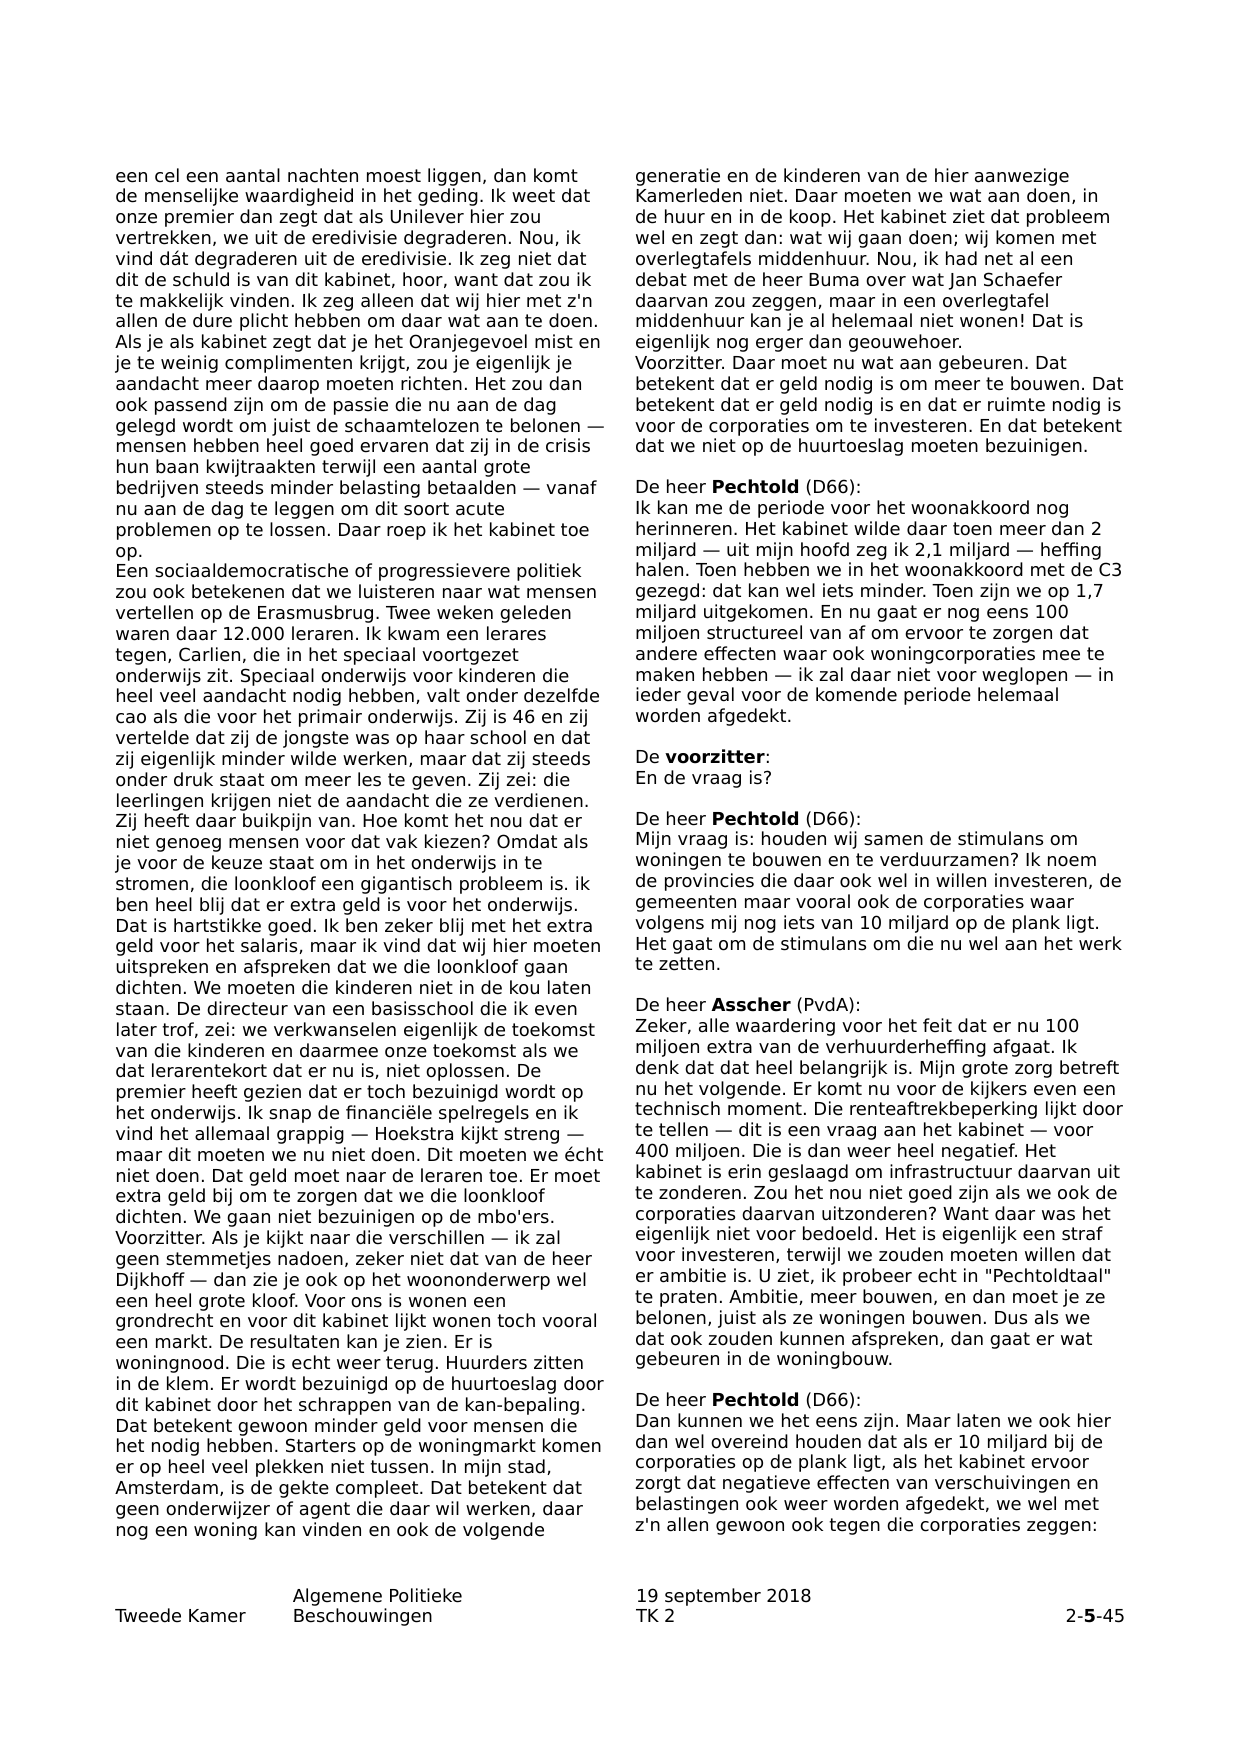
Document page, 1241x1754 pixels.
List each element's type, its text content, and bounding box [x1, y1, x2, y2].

text De heer Pechtold (D66): [635, 477, 1125, 498]
text een cel een aantal nachten moest liggen, dan komt de menselijke waardigheid in het geding. Ik weet dat onze premier dan zegt dat als Unilever hier zou vertrekken, we uit de eredivisie degraderen. Nou, ik vind dát degraderen uit de eredivisie. Ik zeg niet dat dit de schuld is van dit kabinet, hoor, want dat zou ik te makkelijk vinden. Ik zeg alleen dat wij hier met z'n allen de dure plicht hebben om daar wat aan te doen. Als je als kabinet zegt dat je het Oranjegevoel mist en je te weinig complimenten krijgt, zou je eigenlijk je aandacht meer daarop moeten richten. Het zou dan ook passend zijn om de passie die nu aan de dag gelegd wordt om juist de schaamtelozen te belonen — mensen hebben heel goed ervaren dat zij in de crisis hun baan kwijtraakten terwijl een aantal grote bedrijven steeds minder belasting betaalden — vanaf nu aan de dag te leggen om dit soort acute problemen op te lossen. Daar roep ik het kabinet toe op. [115, 165, 605, 561]
text generatie en de kinderen van de hier aanwezige Kamerleden niet. Daar moeten we wat aan doen, in de huur en in de koop. Het kabinet ziet dat probleem wel en zegt dan: wat wij gaan doen; wij komen met overlegtafels middenhuur. Nou, ik had net al een debat met de heer Buma over wat Jan Schaefer daarvan zou zeggen, maar in een overlegtafel middenhuur kan je al helemaal niet wonen! Dat is eigenlijk nog erger dan geouwehoer. [635, 165, 1125, 353]
text De voorzitter: [635, 747, 1125, 768]
text Mijn vraag is: houden wij samen de stimulans om woningen te bouwen en te verduurzamen? Ik noem de provincies die daar ook wel in willen investeren, de gemeenten maar vooral ook de corporaties waar volgens mij nog iets van 10 miljard op de plank ligt. Het gaat om de stimulans om die nu wel aan het werk te zetten. [635, 829, 1125, 975]
text Voorzitter. Als je kijkt naar die verschillen — ik zal geen stemmetjes nadoen, zeker niet dat van de heer Dijkhoff — dan zie je ook op het woononderwerp wel een heel grote kloof. Voor ons is wonen een grondrecht en voor dit kabinet lijkt wonen toch vooral een markt. De resultaten kan je zien. Er is woningnood. Die is echt weer terug. Huurders zitten in de klem. Er wordt bezuinigd op de huurtoeslag door dit kabinet door het schrappen van de kan-bepaling. Dat betekent gewoon minder geld voor mensen die het nodig hebben. Starters op de woningmarkt komen er op heel veel plekken niet tussen. In mijn stad, Amsterdam, is de gekte compleet. Dat betekent dat geen onderwijzer of agent die daar wil werken, daar nog een woning kan vinden en ook de volgende [115, 1228, 605, 1540]
text Een sociaaldemocratische of progressievere politiek zou ook betekenen dat we luisteren naar wat mensen vertellen op de Erasmusbrug. Twee weken geleden waren daar 12.000 leraren. Ik kwam een lerares tegen, Carlien, die in het speciaal voortgezet onderwijs zit. Speciaal onderwijs voor kinderen die heel veel aandacht nodig hebben, valt onder dezelfde cao als die voor het primair onderwijs. Zij is 46 en zij vertelde dat zij de jongste was op haar school en dat zij eigenlijk minder wilde werken, maar dat zij steeds onder druk staat om meer les te geven. Zij zei: die leerlingen krijgen niet de aandacht die ze verdienen. Zij heeft daar buikpijn van. Hoe komt het nou dat er niet genoeg mensen voor dat vak kiezen? Omdat als je voor de keuze staat om in het onderwijs in te stromen, die loonkloof een gigantisch probleem is. ik ben heel blij dat er extra geld is voor het onderwijs. Dat is hartstikke goed. Ik ben zeker blij met het extra geld voor het salaris, maar ik vind dat wij hier moeten uitspreken en afspreken dat we die loonkloof gaan dichten. We moeten die kinderen niet in de kou laten staan. De directeur van een basisschool die ik even later trof, zei: we verkwanselen eigenlijk de toekomst van die kinderen en daarmee onze toekomst als we dat lerarentekort dat er nu is, niet oplossen. De premier heeft gezien dat er toch bezuinigd wordt op het onderwijs. Ik snap de financiële spelregels en ik vind het allemaal grappig — Hoekstra kijkt streng — maar dit moeten we nu niet doen. Dit moeten we écht niet doen. Dat geld moet naar de leraren toe. Er moet extra geld bij om te zorgen dat we die loonkloof dichten. We gaan niet bezuinigen op de mbo'ers. [115, 561, 605, 1228]
text Voorzitter. Daar moet nu wat aan gebeuren. Dat betekent dat er geld nodig is om meer te bouwen. Dat betekent dat er geld nodig is en dat er ruimte nodig is voor de corporaties om te investeren. En dat betekent dat we niet op de huurtoeslag moeten bezuinigen. [635, 353, 1125, 457]
text De heer Pechtold (D66): [635, 808, 1125, 829]
text Dan kunnen we het eens zijn. Maar laten we ook hier dan wel overeind houden dat als er 10 miljard bij de corporaties op de plank ligt, als het kabinet ervoor zorgt dat negatieve effecten van verschuivingen en belastingen ook weer worden afgedekt, we wel met z'n allen gewoon ook tegen die corporaties zeggen: [635, 1411, 1125, 1536]
text De heer Pechtold (D66): [635, 1390, 1125, 1411]
text Zeker, alle waardering voor het feit dat er nu 100 miljoen extra van de verhuurderheffing afgaat. Ik denk dat dat heel belangrijk is. Mijn grote zorg betreft nu het volgende. Er komt nu voor de kijkers even een technisch moment. Die renteaftrekbeperking lijkt door te tellen — dit is een vraag aan het kabinet — voor 400 miljoen. Die is dan weer heel negatief. Het kabinet is erin geslaagd om infrastructuur daarvan uit te zonderen. Zou het nou niet goed zijn als we ook de corporaties daarvan uitzonderen? Want daar was het eigenlijk niet voor bedoeld. Het is eigenlijk een straf voor investeren, terwijl we zouden moeten willen dat er ambitie is. U ziet, ik probeer echt in "Pechtoldtaal" te praten. Ambitie, meer bouwen, en dan moet je ze belonen, juist als ze woningen bouwen. Dus als we dat ook zouden kunnen afspreken, dan gaat er wat gebeuren in de woningbouw. [635, 1016, 1125, 1370]
text En de vraag is? [635, 768, 1125, 788]
text De heer Asscher (PvdA): [635, 995, 1125, 1016]
text Ik kan me de periode voor het woonakkoord nog herinneren. Het kabinet wilde daar toen meer dan 2 miljard — uit mijn hoofd zeg ik 2,1 miljard — heffing halen. Toen hebben we in het woonakkoord met de C3 gezegd: dat kan wel iets minder. Toen zijn we op 1,7 miljard uitgekomen. En nu gaat er nog eens 100 miljoen structureel van af om ervoor te zorgen dat andere effecten waar ook woningcorporaties mee te maken hebben — ik zal daar niet voor weglopen — in ieder geval voor de komende periode helemaal worden afgedekt. [635, 498, 1125, 727]
